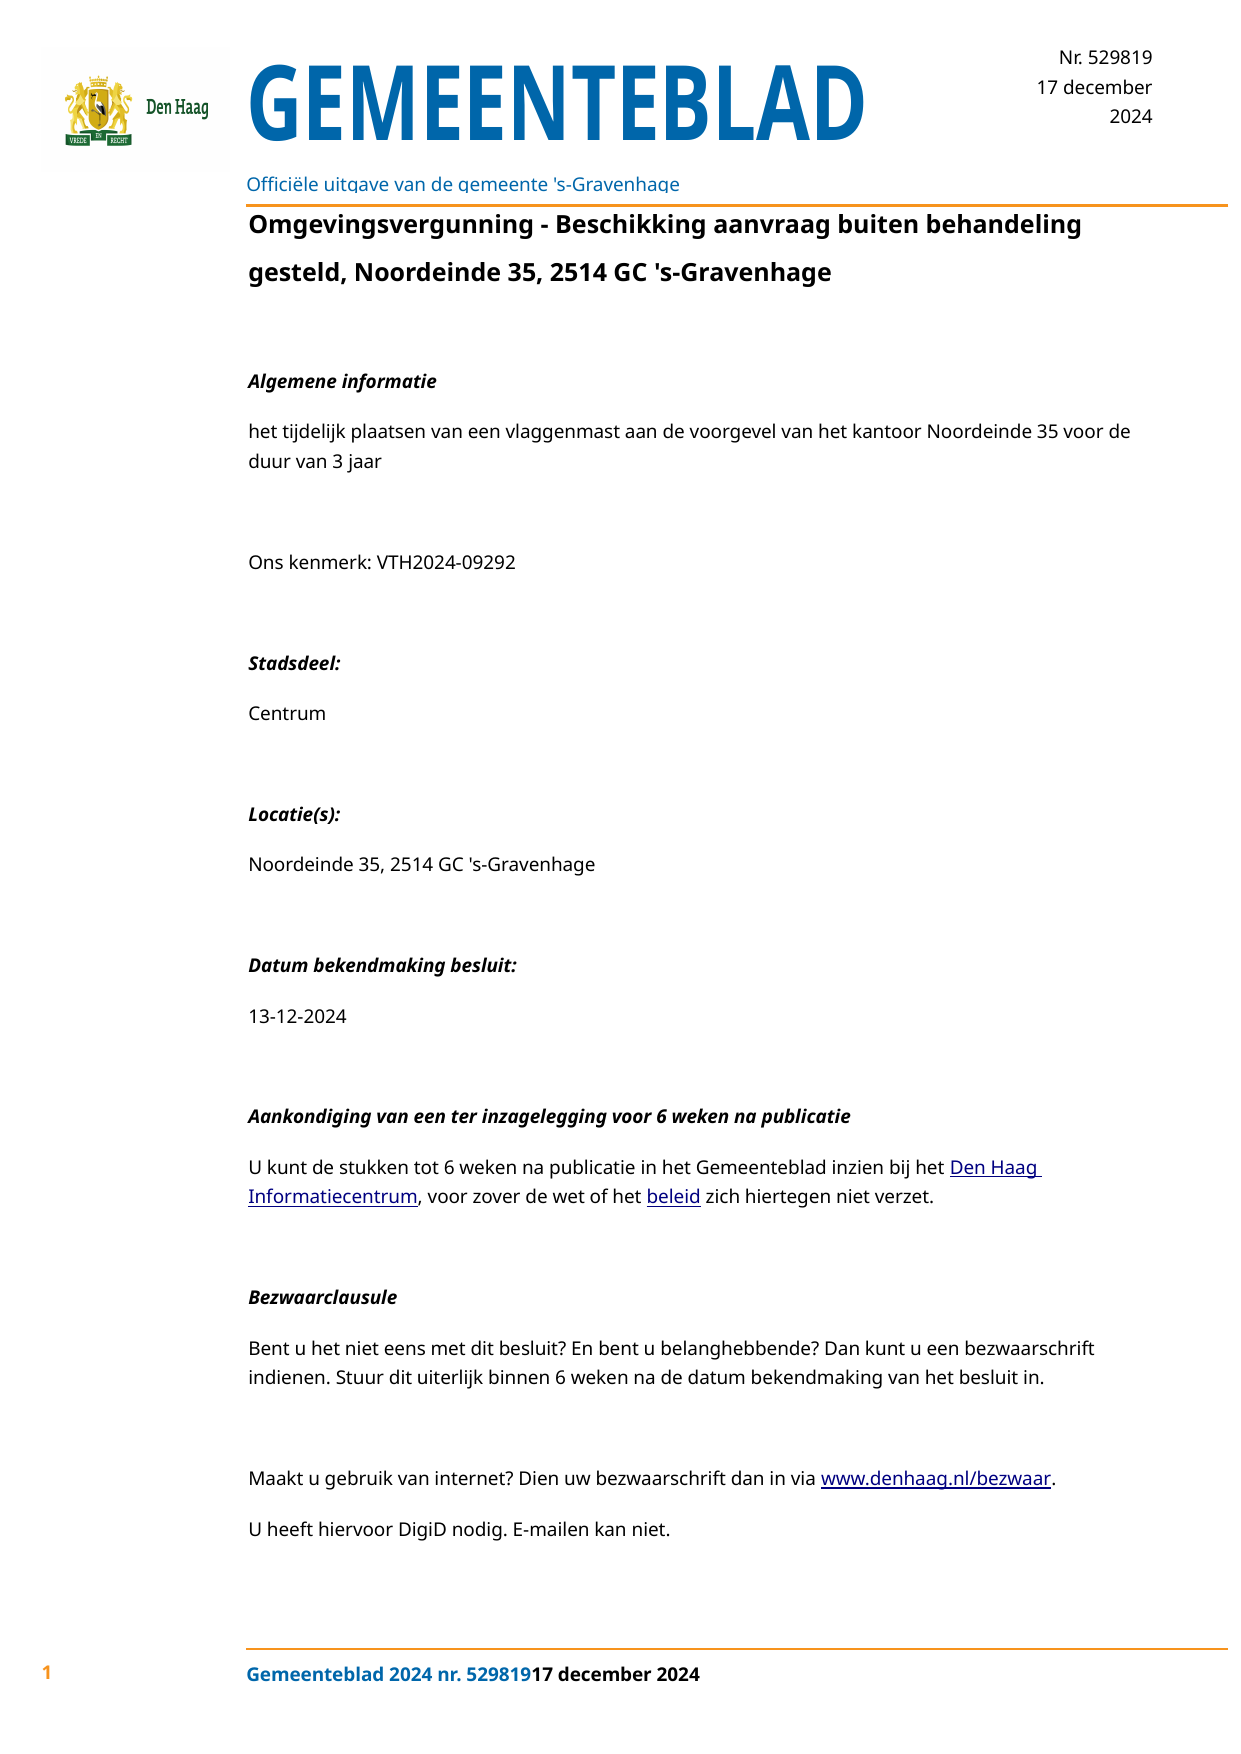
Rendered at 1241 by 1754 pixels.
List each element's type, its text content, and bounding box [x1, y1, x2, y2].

text Centrum [248, 700, 1152, 726]
text Locatie(s): [248, 801, 1152, 827]
text 13-12-2024 [248, 1003, 1152, 1029]
text Algemene informatie [248, 368, 1152, 394]
text het tijdelijk plaatsen van een vlaggenmast aan de voorgevel van het kantoor Noordeinde 35 voor de duur van 3 jaar [248, 419, 1152, 474]
text U heeft hiervoor DigiD nodig. E-mailen kan niet. [248, 1516, 1152, 1542]
text Bent u het niet eens met dit besluit? En bent u belanghebbende? Dan kunt u een bezwaarschrift indienen. Stuur dit uiterlijk binnen 6 weken na de datum bekendmaking van het besluit in. [248, 1335, 1152, 1390]
text Bezwaarclausule [248, 1284, 1152, 1310]
picture [41, 47, 231, 172]
text Noordeinde 35, 2514 GC 's-Gravenhage [248, 852, 1152, 877]
text Maakt u gebruik van internet? Dien uw bezwaarschrift dan in via www.denhaag.nl/bezwaar. [248, 1465, 1152, 1491]
text Datum bekendmaking besluit: [248, 952, 1152, 978]
text U kunt de stukken tot 6 weken na publicatie in het Gemeenteblad inzien bij het Den Haag Informatiecentrum, voor zover de wet of het beleid zich hiertegen niet verzet. [248, 1154, 1152, 1209]
text Omgevingsvergunning - Beschikking aanvraag buiten behandeling gesteld, Noordeinde 35, 2514 GC 's-Gravenhage [248, 207, 1152, 288]
text Aankondiging van een ter inzagelegging voor 6 weken na publicatie [248, 1104, 1152, 1129]
text Ons kenmerk: VTH2024-09292 [248, 549, 1152, 575]
text Stadsdeel: [248, 650, 1152, 676]
